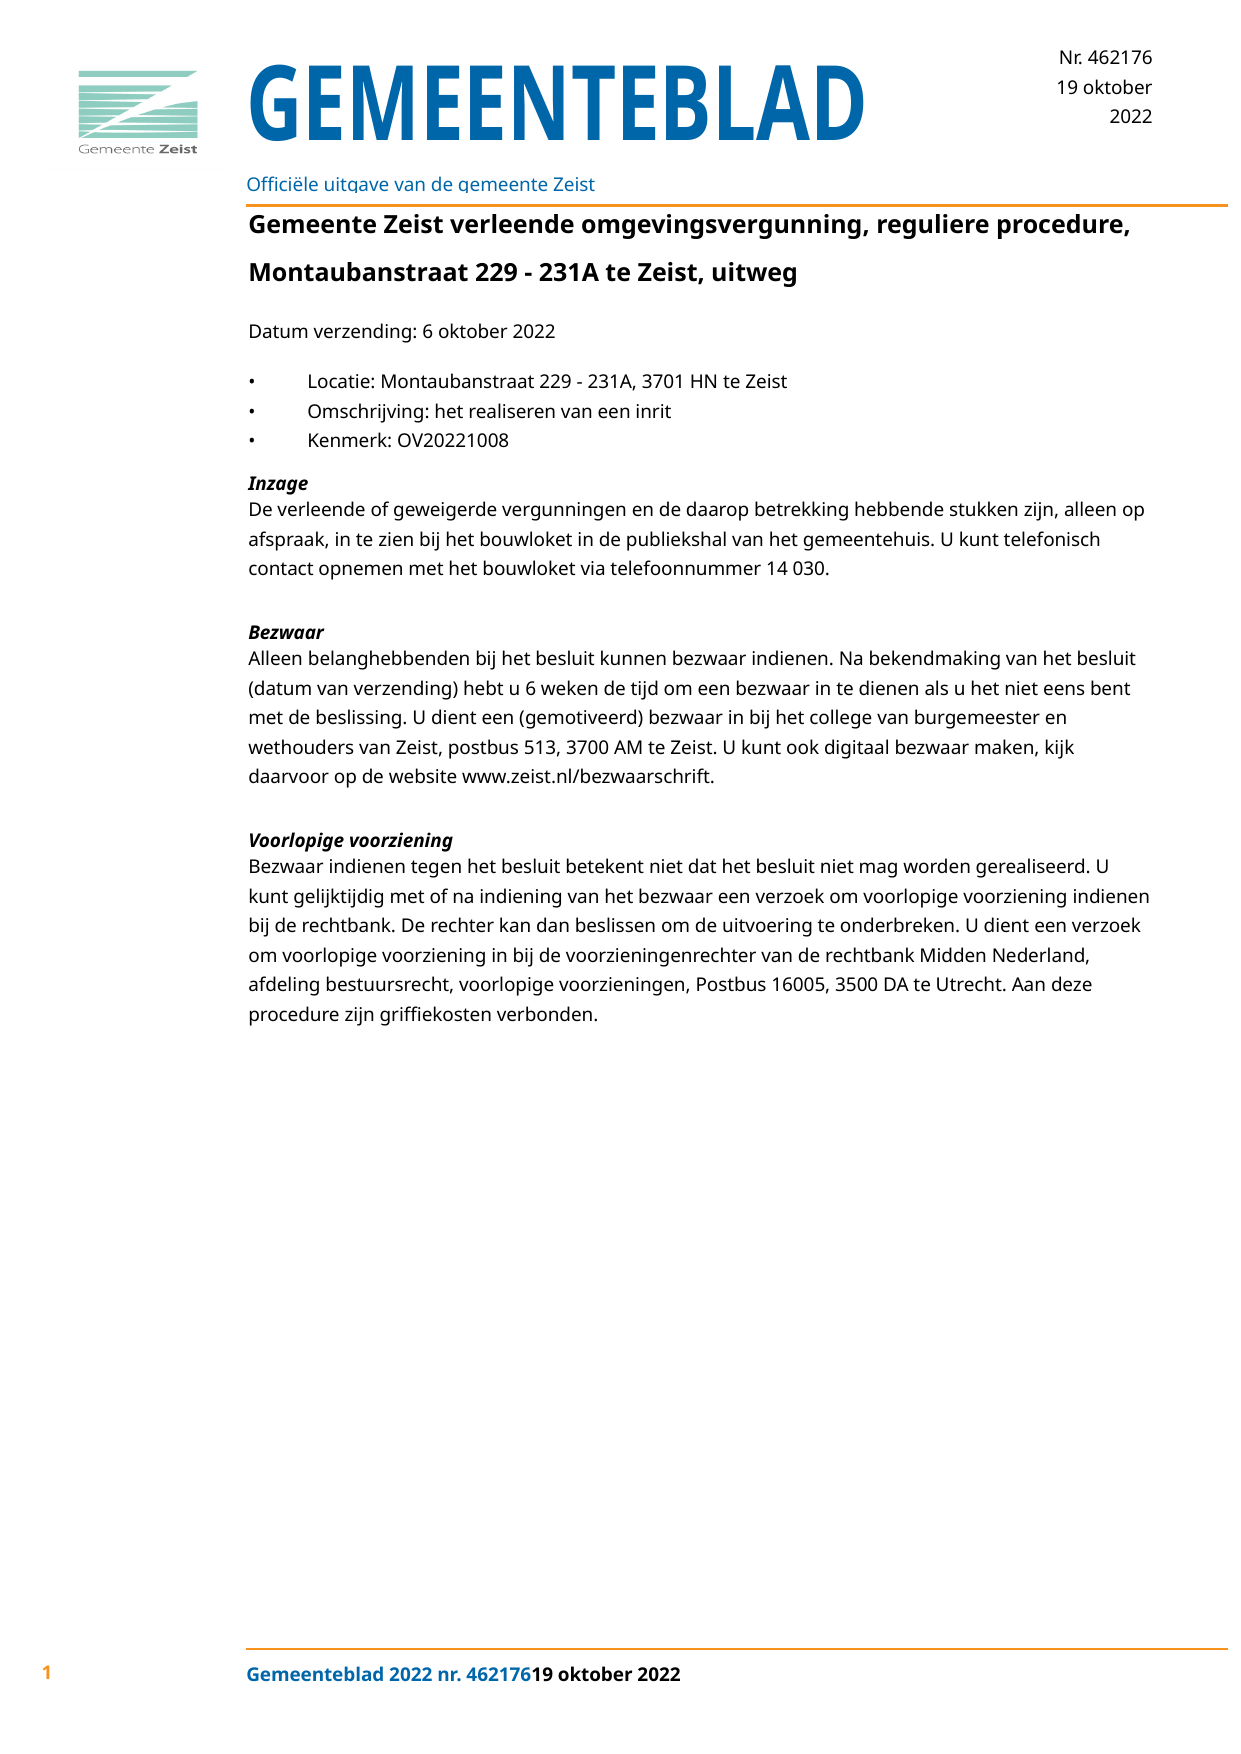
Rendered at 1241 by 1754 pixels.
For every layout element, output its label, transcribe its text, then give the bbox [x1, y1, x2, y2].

text Voorlopige voorziening [248, 827, 1152, 853]
list Omschrijving: het realiseren van een inrit [248, 398, 1152, 424]
text Bezwaar indienen tegen het besluit betekent niet dat het besluit niet mag worden gerealiseerd. U kunt gelijktijdig met of na indiening van het bezwaar een verzoek om voorlopige voorziening indienen bij de rechtbank. De rechter kan dan beslissen om de uitvoering te onderbreken. U dient een verzoek om voorlopige voorziening in bij de voorzieningenrechter van de rechtbank Midden Nederland, afdeling bestuursrecht, voorlopige voorzieningen, Postbus 16005, 3500 DA te Utrecht. Aan deze procedure zijn griffiekosten verbonden. [248, 853, 1152, 1027]
picture [41, 47, 231, 172]
list Locatie: Montaubanstraat 229 - 231A, 3701 HN te Zeist [248, 368, 1152, 394]
text Bezwaar [248, 619, 1152, 645]
text Alleen belanghebbenden bij het besluit kunnen bezwaar indienen. Na bekendmaking van het besluit (datum van verzending) hebt u 6 weken de tijd om een bezwaar in te dienen als u het niet eens bent met de beslissing. U dient een (gemotiveerd) bezwaar in bij het college van burgemeester en wethouders van Zeist, postbus 513, 3700 AM te Zeist. U kunt ook digitaal bezwaar maken, kijk daarvoor op de website www.zeist.nl/bezwaarschrift. [248, 645, 1152, 789]
text De verleende of geweigerde vergunningen en de daarop betrekking hebbende stukken zijn, alleen op afspraak, in te zien bij het bouwloket in de publiekshal van het gemeentehuis. U kunt telefonisch contact opnemen met het bouwloket via telefoonnummer 14 030. [248, 496, 1152, 581]
text Gemeente Zeist verleende omgevingsvergunning, reguliere procedure, Montaubanstraat 229 - 231A te Zeist, uitweg [248, 207, 1152, 288]
list Kenmerk: OV20221008 [248, 427, 1152, 453]
text Datum verzending: 6 oktober 2022 [248, 318, 1152, 344]
text Inzage [248, 471, 1152, 496]
